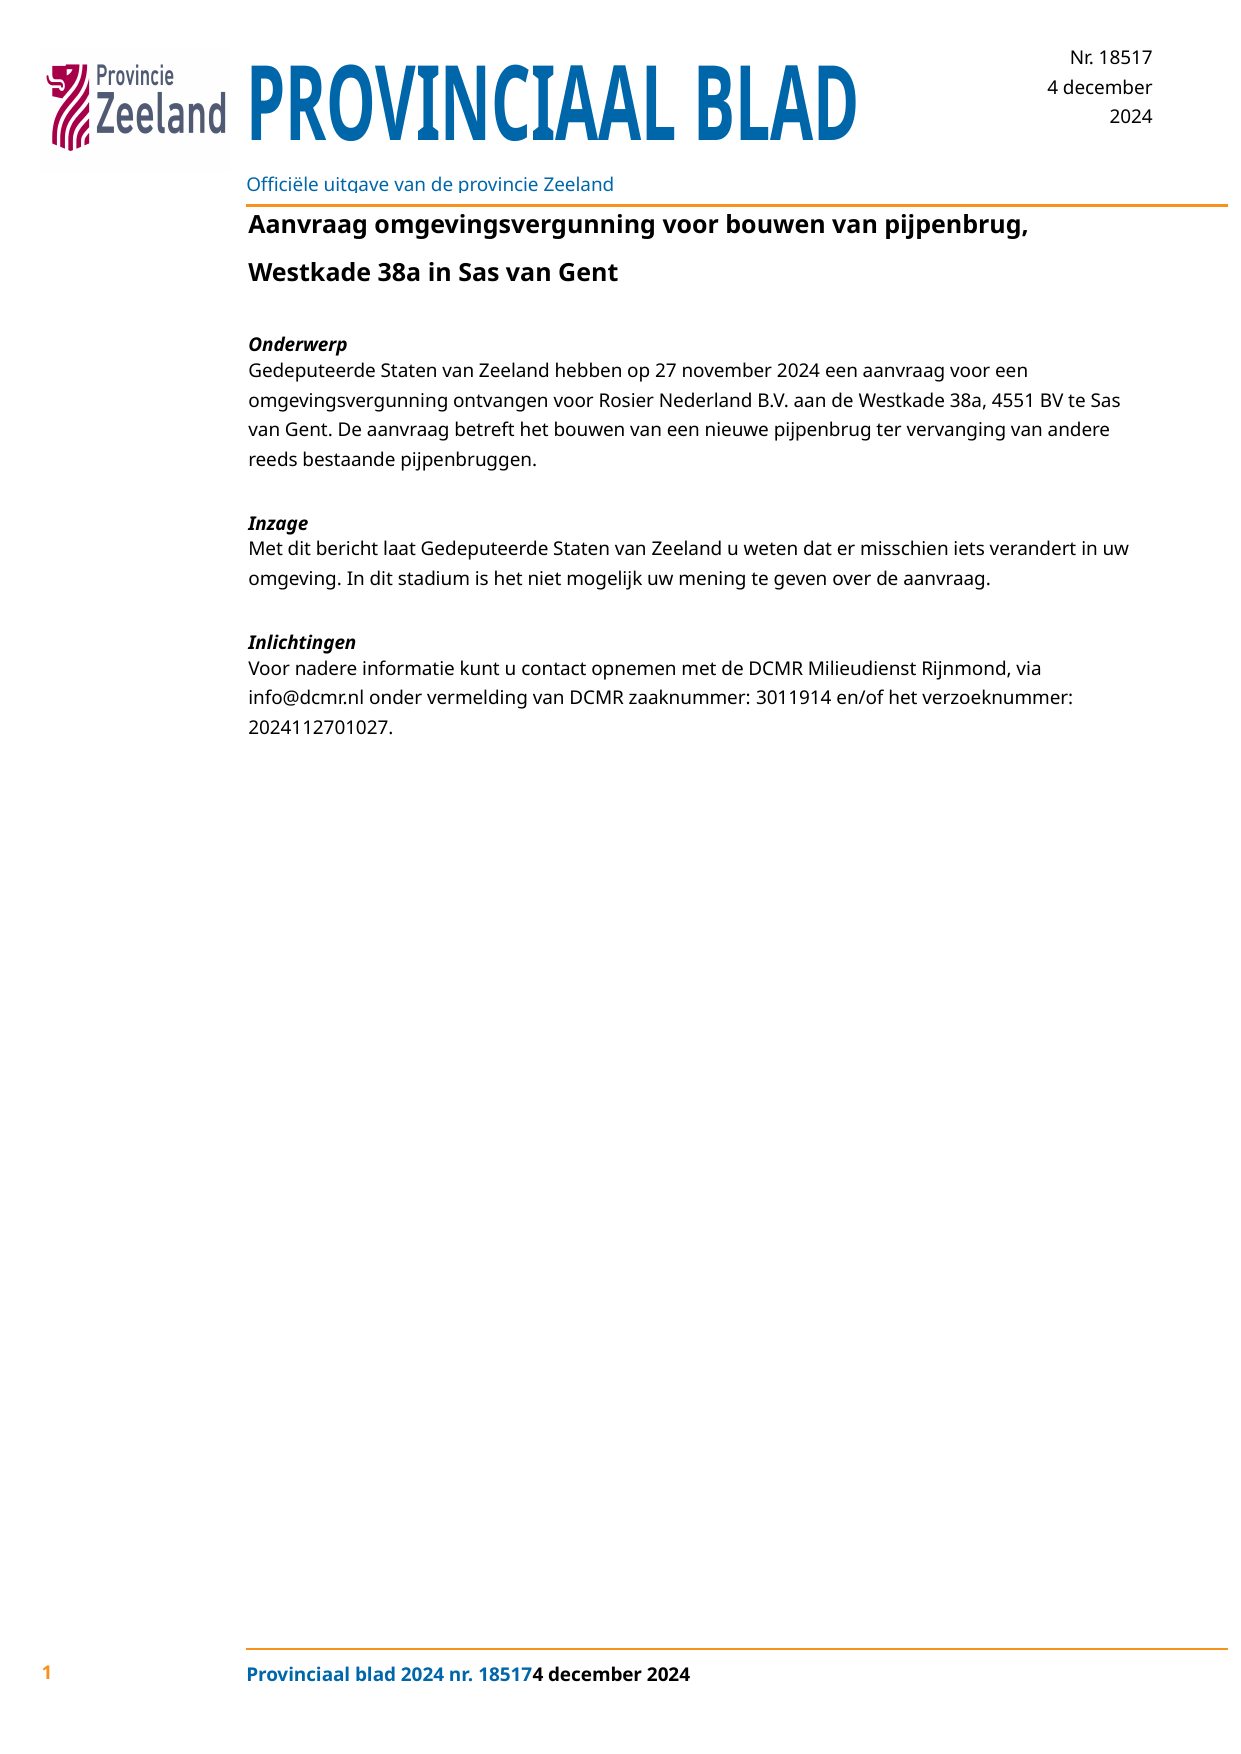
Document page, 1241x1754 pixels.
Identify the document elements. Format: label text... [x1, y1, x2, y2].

text Met dit bericht laat Gedeputeerde Staten van Zeeland u weten dat er misschien iets verandert in uw omgeving. In dit stadium is het niet mogelijk uw mening te geven over de aanvraag. [248, 536, 1152, 591]
text Gedeputeerde Staten van Zeeland hebben op 27 november 2024 een aanvraag voor een omgevingsvergunning ontvangen voor Rosier Nederland B.V. aan de Westkade 38a, 4551 BV te Sas van Gent. De aanvraag betreft het bouwen van een nieuwe pijpenbrug ter vervanging van andere reeds bestaande pijpenbruggen. [248, 357, 1152, 472]
text Onderwerp [248, 331, 1152, 357]
text Voor nadere informatie kunt u contact opnemen met de DCMR Milieudienst Rijnmond, via info@dcmr.nl onder vermelding van DCMR zaaknummer: 3011914 en/of het verzoeknummer: 2024112701027. [248, 655, 1152, 740]
text Inzage [248, 510, 1152, 536]
text Inlichtingen [248, 629, 1152, 655]
text Aanvraag omgevingsvergunning voor bouwen van pijpenbrug, Westkade 38a in Sas van Gent [248, 207, 1152, 288]
picture [41, 47, 231, 172]
